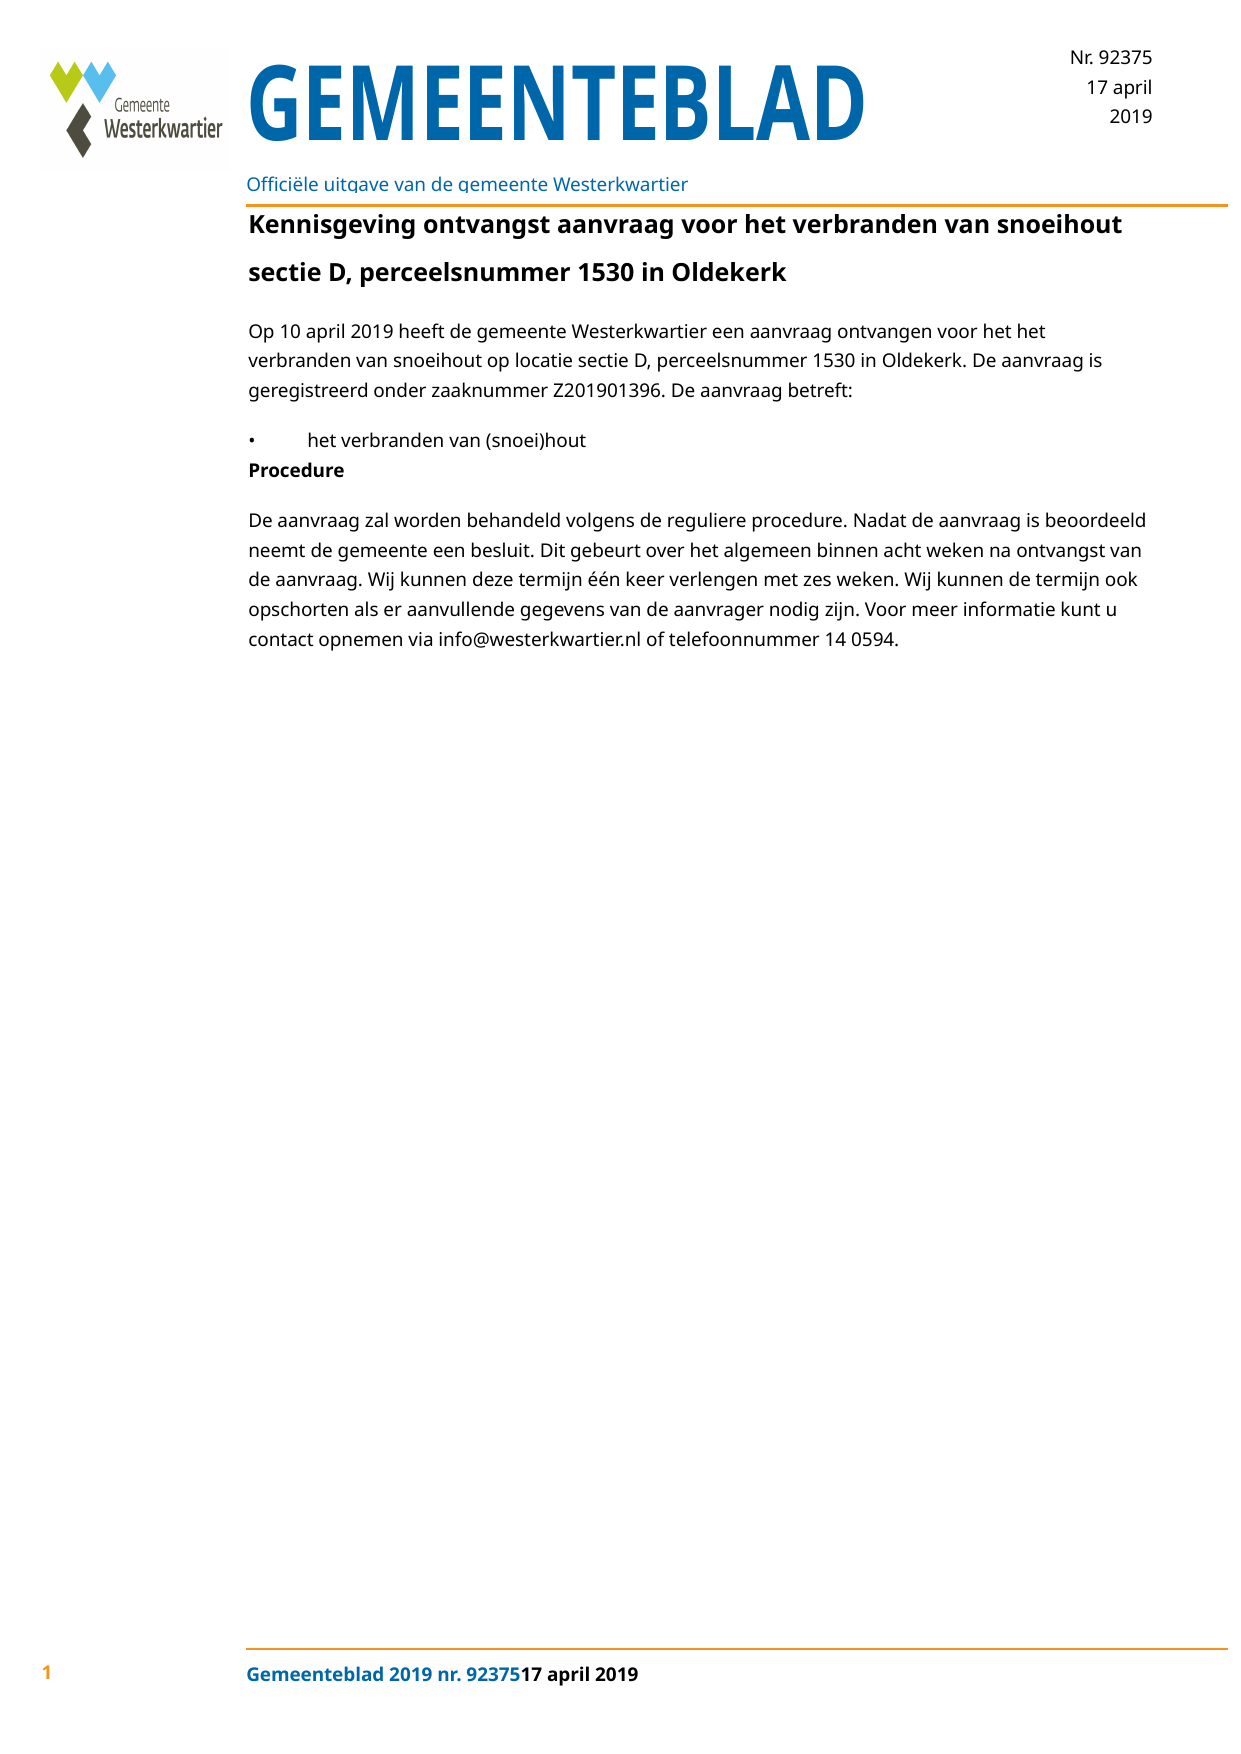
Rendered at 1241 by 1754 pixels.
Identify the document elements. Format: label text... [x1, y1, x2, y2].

list het verbranden van (snoei)hout [248, 427, 1152, 453]
text Op 10 april 2019 heeft de gemeente Westerkwartier een aanvraag ontvangen voor het het verbranden van snoeihout op locatie sectie D, perceelsnummer 1530 in Oldekerk. De aanvraag is geregistreerd onder zaaknummer Z201901396. De aanvraag betreft: [248, 318, 1152, 403]
text De aanvraag zal worden behandeld volgens de reguliere procedure. Nadat de aanvraag is beoordeeld neemt de gemeente een besluit. Dit gebeurt over het algemeen binnen acht weken na ontvangst van de aanvraag. Wij kunnen deze termijn één keer verlengen met zes weken. Wij kunnen de termijn ook opschorten als er aanvullende gegevens van de aanvrager nodig zijn. Voor meer informatie kunt u contact opnemen via info@westerkwartier.nl of telefoonnummer 14 0594. [248, 507, 1152, 652]
text Procedure [248, 457, 1152, 483]
text Kennisgeving ontvangst aanvraag voor het verbranden van snoeihout sectie D, perceelsnummer 1530 in Oldekerk [248, 207, 1152, 288]
picture [41, 47, 231, 172]
